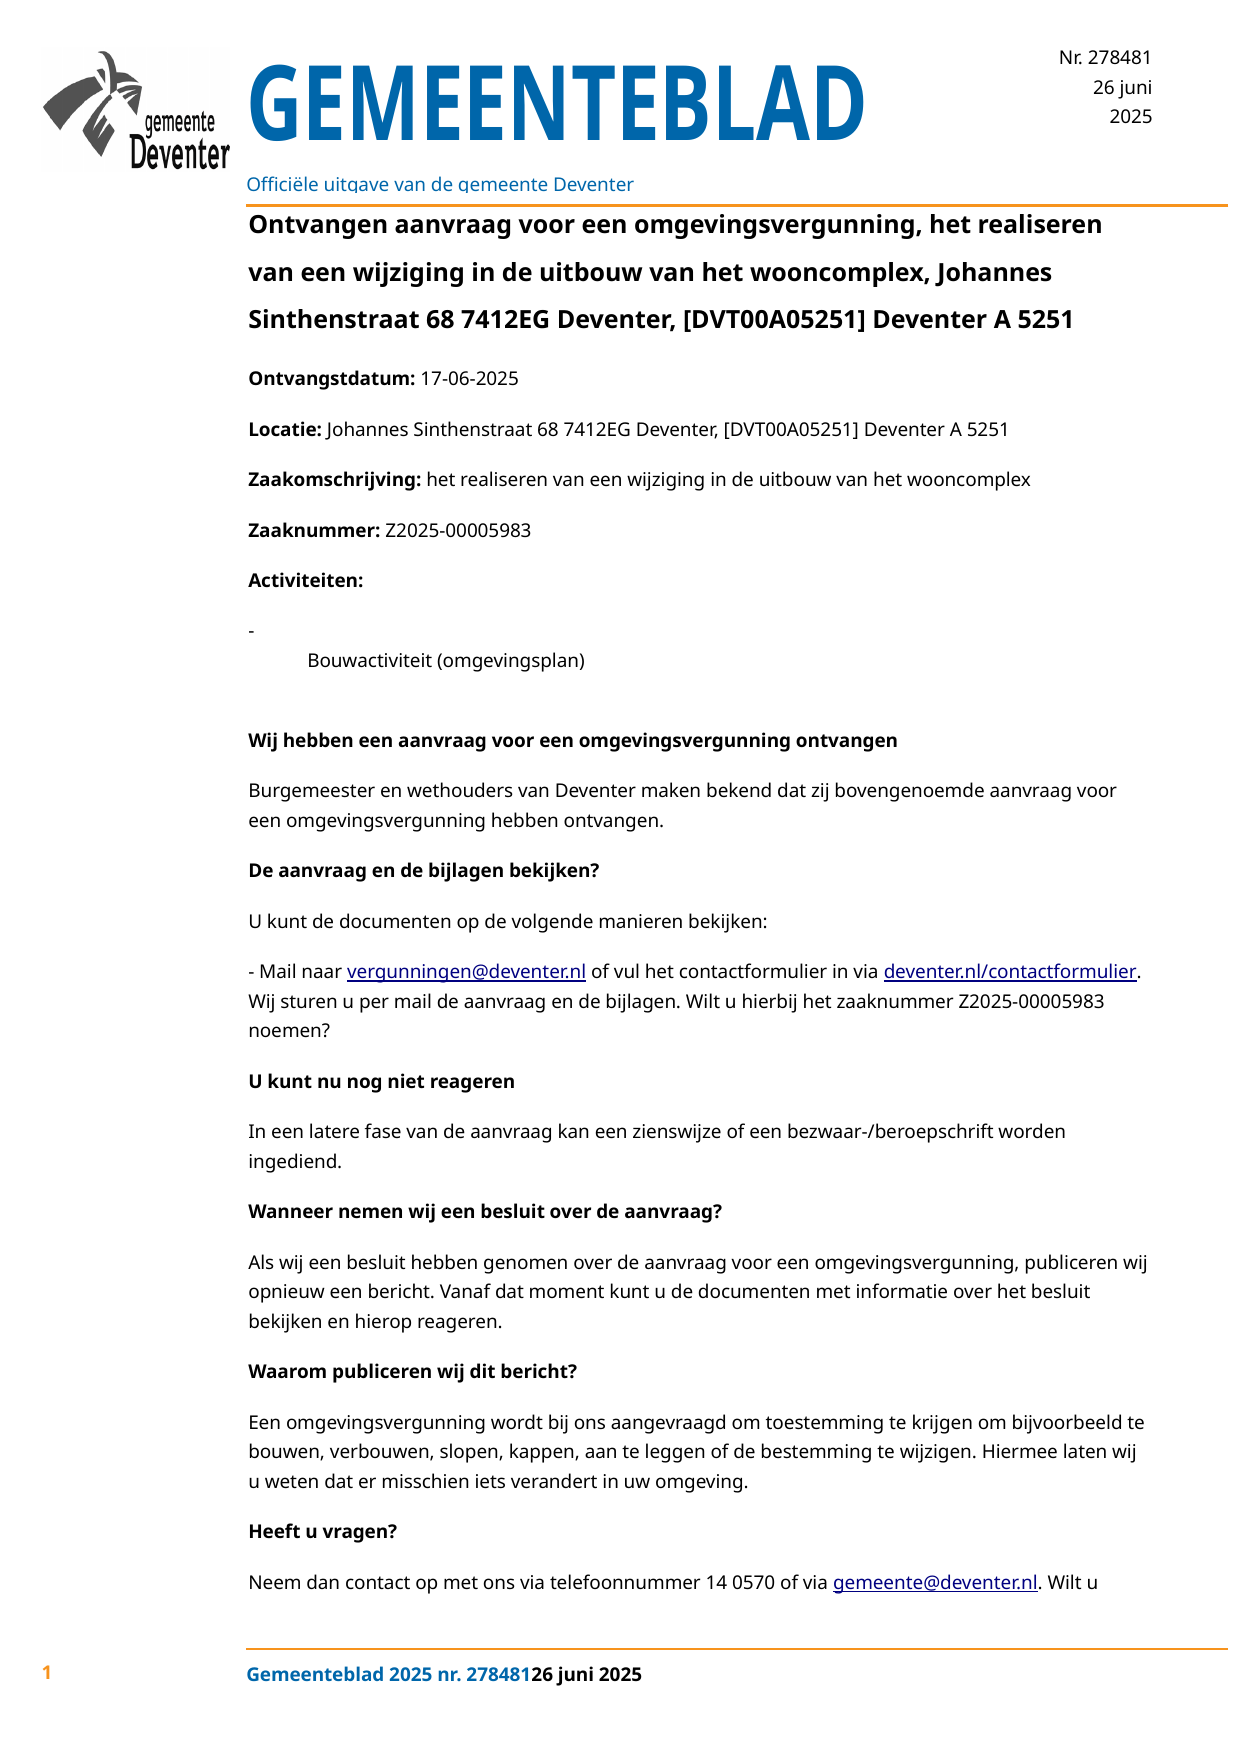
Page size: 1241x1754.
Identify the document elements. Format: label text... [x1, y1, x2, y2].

text Neem dan contact op met ons via telefoonnummer 14 0570 of via gemeente@deventer.nl. Wilt u [248, 1569, 1152, 1594]
text Burgemeester en wethouders van Deventer maken bekend dat zij bovengenoemde aanvraag voor een omgevingsvergunning hebben ontvangen. [248, 778, 1152, 833]
text Zaaknummer: Z2025-00005983 [248, 517, 1152, 542]
text Zaakomschrijving: het realiseren van een wijziging in de uitbouw van het wooncomplex [248, 466, 1152, 492]
text Ontvangstdatum: 17-06-2025 [248, 366, 1152, 391]
text Wanneer nemen wij een besluit over de aanvraag? [248, 1198, 1152, 1224]
text De aanvraag en de bijlagen bekijken? [248, 858, 1152, 883]
text Waarom publiceren wij dit bericht? [248, 1358, 1152, 1384]
picture [41, 47, 231, 172]
text - Mail naar vergunningen@deventer.nl of vul het contactformulier in via deventer.nl/contactformulier. Wij sturen u per mail de aanvraag en de bijlagen. Wilt u hierbij het zaaknummer Z2025-00005983 noemen? [248, 958, 1152, 1043]
text Als wij een besluit hebben genomen over de aanvraag voor een omgevingsvergunning, publiceren wij opnieuw een bericht. Vanaf dat moment kunt u de documenten met informatie over het besluit bekijken en hierop reageren. [248, 1249, 1152, 1334]
text U kunt nu nog niet reageren [248, 1068, 1152, 1094]
list Bouwactiviteit (omgevingsplan) [248, 647, 1152, 673]
text Ontvangen aanvraag voor een omgevingsvergunning, het realiseren van een wijziging in de uitbouw van het wooncomplex, Johannes Sinthenstraat 68 7412EG Deventer, [DVT00A05251] Deventer A 5251 [248, 207, 1152, 336]
text U kunt de documenten op de volgende manieren bekijken: [248, 908, 1152, 934]
text Wij hebben een aanvraag voor een omgevingsvergunning ontvangen [248, 727, 1152, 753]
text Activiteiten: [248, 567, 1152, 593]
text Locatie: Johannes Sinthenstraat 68 7412EG Deventer, [DVT00A05251] Deventer A 5251 [248, 416, 1152, 442]
text In een latere fase van de aanvraag kan een zienswijze of een bezwaar-/beroepschrift worden ingediend. [248, 1118, 1152, 1174]
text Heeft u vragen? [248, 1518, 1152, 1544]
text Een omgevingsvergunning wordt bij ons aangevraagd om toestemming te krijgen om bijvoorbeeld te bouwen, verbouwen, slopen, kappen, aan te leggen of de bestemming te wijzigen. Hiermee laten wij u weten dat er misschien iets verandert in uw omgeving. [248, 1409, 1152, 1494]
